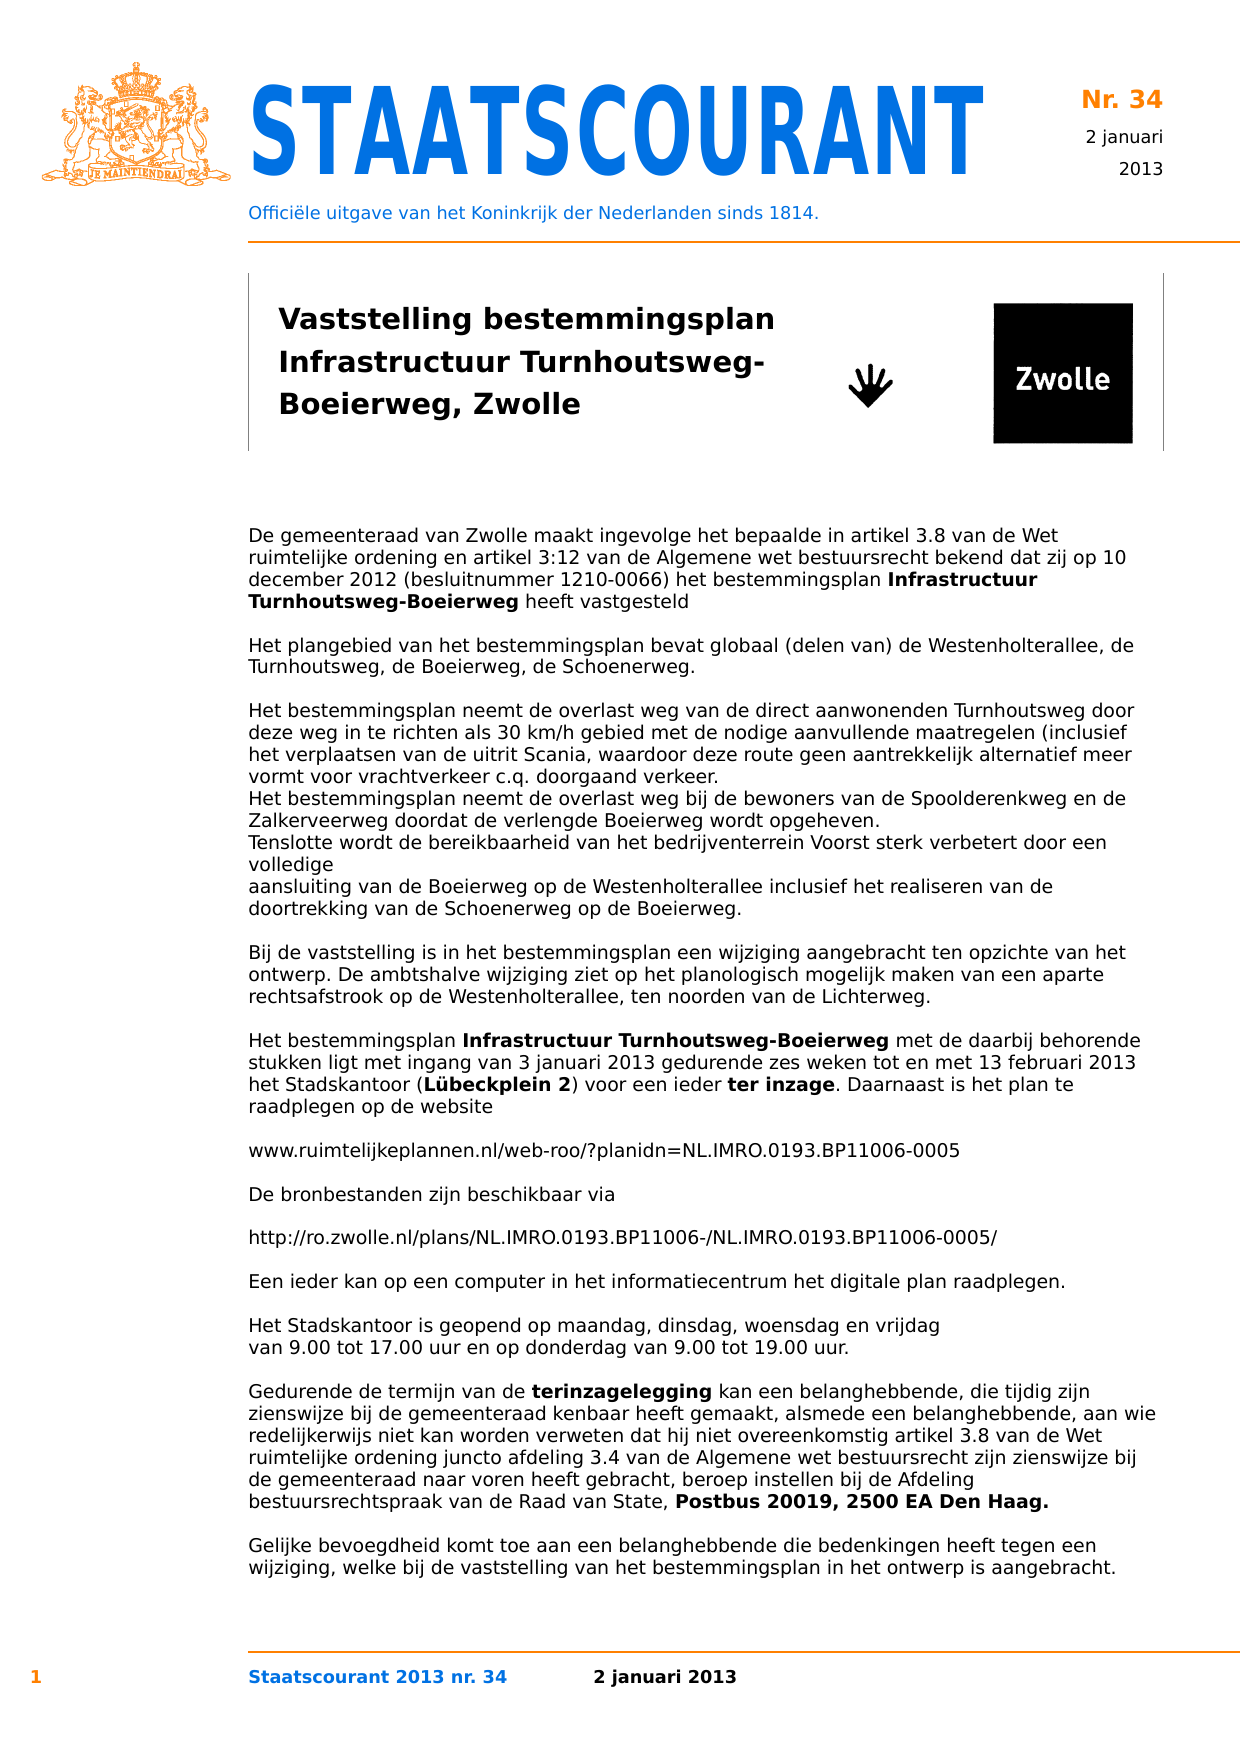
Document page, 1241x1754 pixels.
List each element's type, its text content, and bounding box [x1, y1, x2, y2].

text Het bestemmingsplan Infrastructuur Turnhoutsweg-Boeierweg met de daarbij behorende stukken ligt met ingang van 3 januari 2013 gedurende zes weken tot en met 13 februari 2013 het Stadskantoor (Lübeckplein 2) voor een ieder ter inzage. Daarnaast is het plan te raadplegen op de website [248, 1030, 1163, 1118]
text Het bestemmingsplan neemt de overlast weg bij de bewoners van de Spoolderenkweg en de Zalkerveerweg doordat de verlengde Boeierweg wordt opgeheven. [248, 788, 1163, 832]
text www.ruimtelijkeplannen.nl/web-roo/?planidn=NL.IMRO.0193.BP11006-0005 [248, 1139, 1163, 1162]
table_header [25, 62, 248, 241]
text Bij de vaststelling is in het bestemmingsplan een wijziging aangebracht ten opzichte van het ontwerp. De ambtshalve wijziging ziet op het planologisch mogelijk maken van een aparte rechtsafstrook op de Westenholterallee, ten noorden van de Lichterweg. [248, 942, 1163, 1008]
text Tenslotte wordt de bereikbaarheid van het bedrijventerrein Voorst sterk verbetert door een volledige [248, 832, 1163, 876]
subtitle Vaststelling bestemmingsplan Infrastructuur Turnhoutsweg-Boeierweg, Zwolle [249, 273, 1163, 451]
text van 9.00 tot 17.00 uur en op donderdag van 9.00 tot 19.00 uur. [248, 1337, 1163, 1359]
text De bronbestanden zijn beschikbaar via [248, 1183, 1163, 1205]
table_cell Officiële uitgave van het Koninkrijk der Nederlanden sinds 1814. [248, 203, 1240, 241]
picture [844, 302, 1134, 445]
text aansluiting van de Boeierweg op de Westenholterallee inclusief het realiseren van de doortrekking van de Schoenerweg op de Boeierweg. [248, 876, 1163, 920]
text Een ieder kan op een computer in het informatiecentrum het digitale plan raadplegen. [248, 1271, 1163, 1293]
text Het Stadskantoor is geopend op maandag, dinsdag, woensdag en vrijdag [248, 1315, 1163, 1337]
table_cell 2013 [998, 153, 1240, 203]
text Het plangebied van het bestemmingsplan bevat globaal (delen van) de Westenholterallee, de Turnhoutsweg, de Boeierweg, de Schoenerweg. [248, 634, 1163, 678]
table_header STAATSCOURANT [248, 62, 998, 203]
text Gedurende de termijn van de terinzagelegging kan een belanghebbende, die tijdig zijn zienswijze bij de gemeenteraad kenbaar heeft gemaakt, alsmede een belanghebbende, aan wie redelijkerwijs niet kan worden verweten dat hij niet overeenkomstig artikel 3.8 van de Wet ruimtelijke ordening juncto afdeling 3.4 van de Algemene wet bestuursrecht zijn zienswijze bij de gemeenteraad naar voren heeft gebracht, beroep instellen bij de Afdeling bestuursrechtspraak van de Raad van State, Postbus 20019, 2500 EA Den Haag. [248, 1381, 1163, 1513]
table_cell 2 januari [998, 121, 1240, 153]
text Het bestemmingsplan neemt de overlast weg van de direct aanwonenden Turnhoutsweg door deze weg in te richten als 30 km/h gebied met de nodige aanvullende maatregelen (inclusief het verplaatsen van de uitrit Scania, waardoor deze route geen aantrekkelijk alternatief meer vormt voor vrachtverkeer c.q. doorgaand verkeer. [248, 700, 1163, 788]
text http://ro.zwolle.nl/plans/NL.IMRO.0193.BP11006-/NL.IMRO.0193.BP11006-0005/ [248, 1227, 1163, 1249]
table_header Nr. 34 [998, 62, 1240, 121]
text Gelijke bevoegdheid komt toe aan een belanghebbende die bedenkingen heeft tegen een wijziging, welke bij de vaststelling van het bestemmingsplan in het ontwerp is aangebracht. [248, 1534, 1163, 1578]
text De gemeenteraad van Zwolle maakt ingevolge het bepaalde in artikel 3.8 van de Wet ruimtelijke ordening en artikel 3:12 van de Algemene wet bestuursrecht bekend dat zij op 10 december 2012 (besluitnummer 1210-0066) het bestemmingsplan Infrastructuur Turnhoutsweg-Boeierweg heeft vastgesteld [248, 525, 1163, 613]
picture [41, 62, 231, 186]
